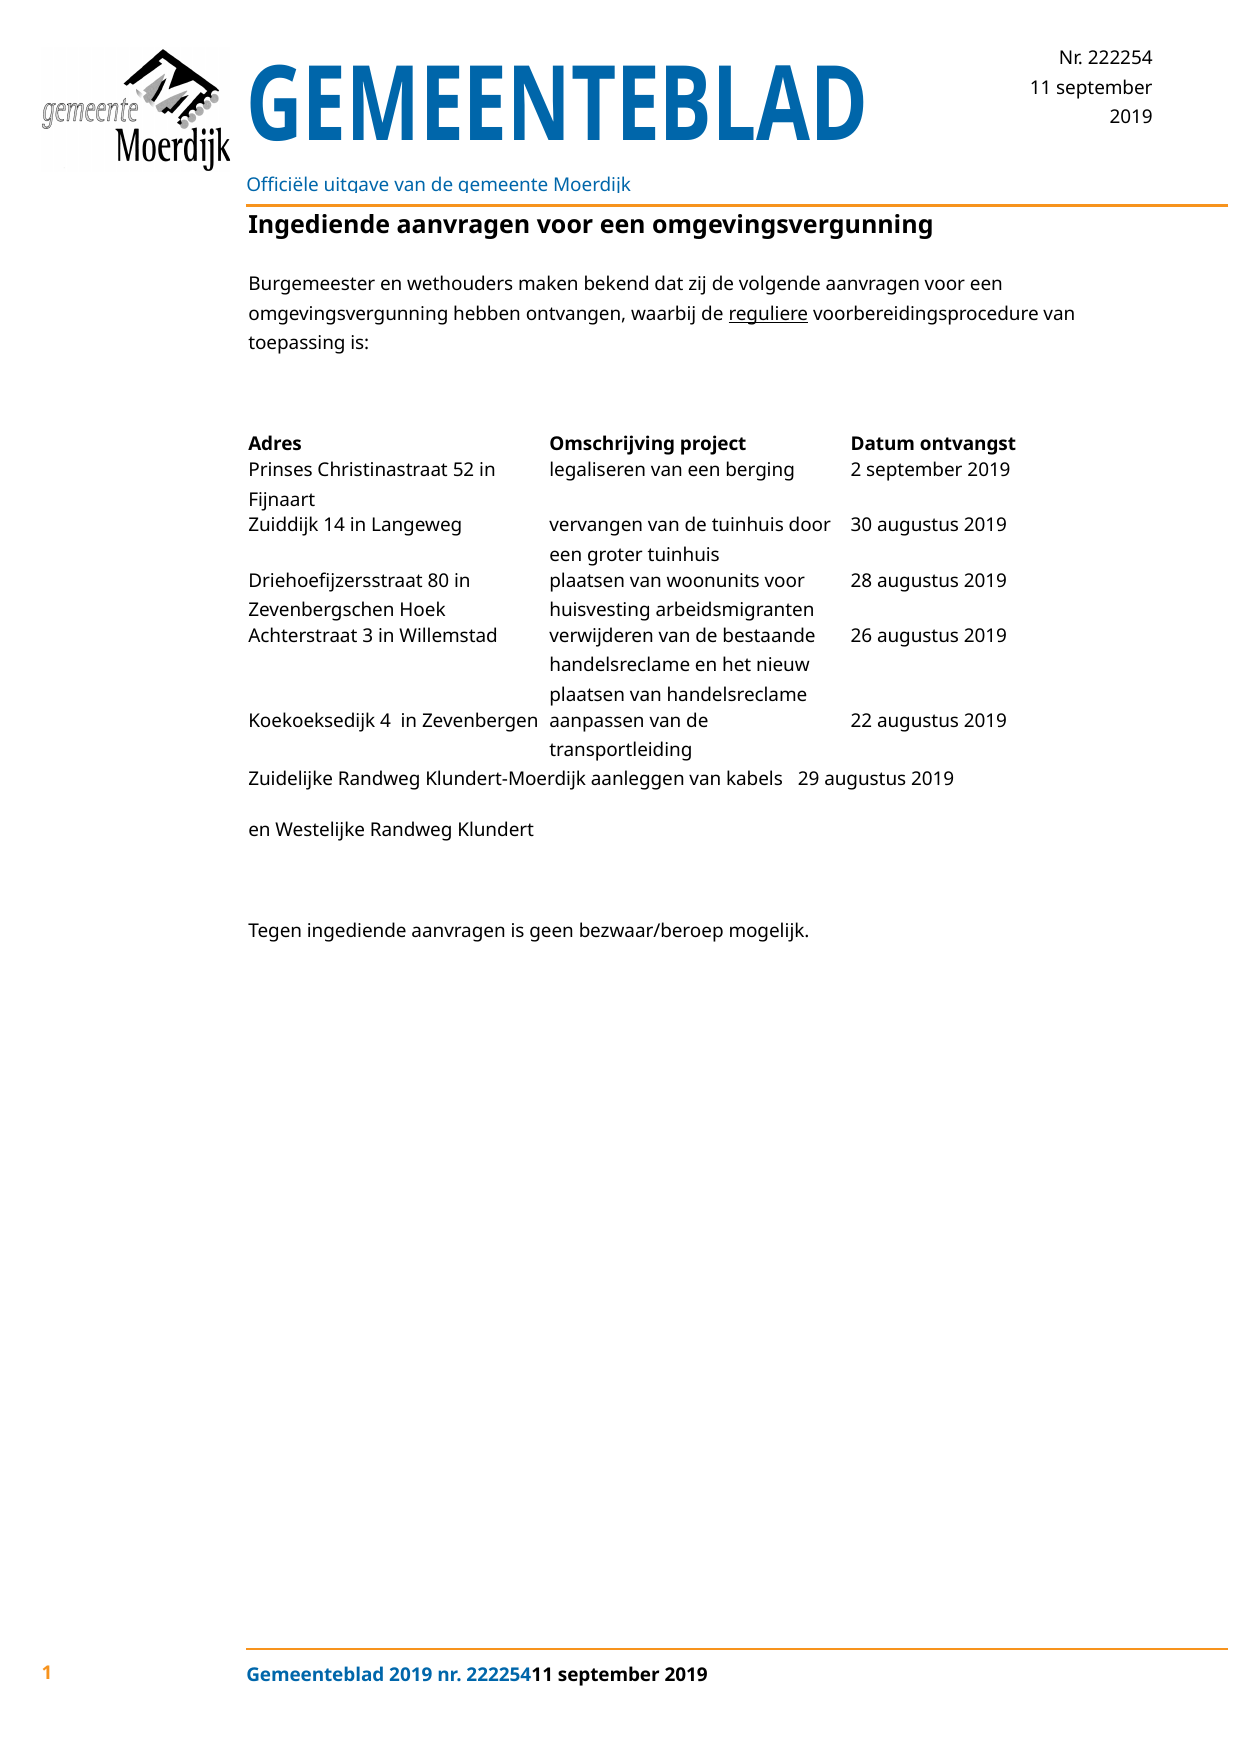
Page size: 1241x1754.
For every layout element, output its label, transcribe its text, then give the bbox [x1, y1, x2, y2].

table_cell Prinses Christinastraat 52 in Fijnaart [248, 456, 549, 511]
text Tegen ingediende aanvragen is geen bezwaar/beroep mogelijk. [248, 917, 1152, 942]
table_cell plaatsen van woonunits voor huisvesting arbeidsmigranten [549, 567, 850, 622]
table_cell Achterstraat 3 in Willemstad [248, 622, 549, 707]
table_cell verwijderen van de bestaande handelsreclame en het nieuw plaatsen van handelsreclame [549, 622, 850, 707]
table_header Adres [248, 430, 549, 456]
table_cell aanpassen van de transportleiding [549, 707, 850, 762]
table_cell Driehoefijzersstraat 80 in Zevenbergschen Hoek [248, 567, 549, 622]
picture [41, 47, 231, 172]
table_cell legaliseren van een berging [549, 456, 850, 511]
text Ingediende aanvragen voor een omgevingsvergunning [248, 207, 1152, 241]
table_cell 28 augustus 2019 [850, 567, 1152, 622]
table_header Omschrijving project [549, 430, 850, 456]
table_cell 30 augustus 2019 [850, 511, 1152, 567]
table_header Datum ontvangst [850, 430, 1152, 456]
table_cell Koekoeksedijk 4 in Zevenbergen [248, 707, 549, 762]
text en Westelijke Randweg Klundert [248, 816, 1152, 842]
text Zuidelijke Randweg Klundert-Moerdijk aanleggen van kabels 29 augustus 2019 [248, 766, 1152, 791]
table_cell 26 augustus 2019 [850, 622, 1152, 707]
text Burgemeester en wethouders maken bekend dat zij de volgende aanvragen voor een omgevingsvergunning hebben ontvangen, waarbij de reguliere voorbereidingsprocedure van toepassing is: [248, 270, 1152, 355]
table_cell 2 september 2019 [850, 456, 1152, 511]
table_cell 22 augustus 2019 [850, 707, 1152, 762]
table_cell vervangen van de tuinhuis door een groter tuinhuis [549, 511, 850, 567]
table_cell Zuiddijk 14 in Langeweg [248, 511, 549, 567]
